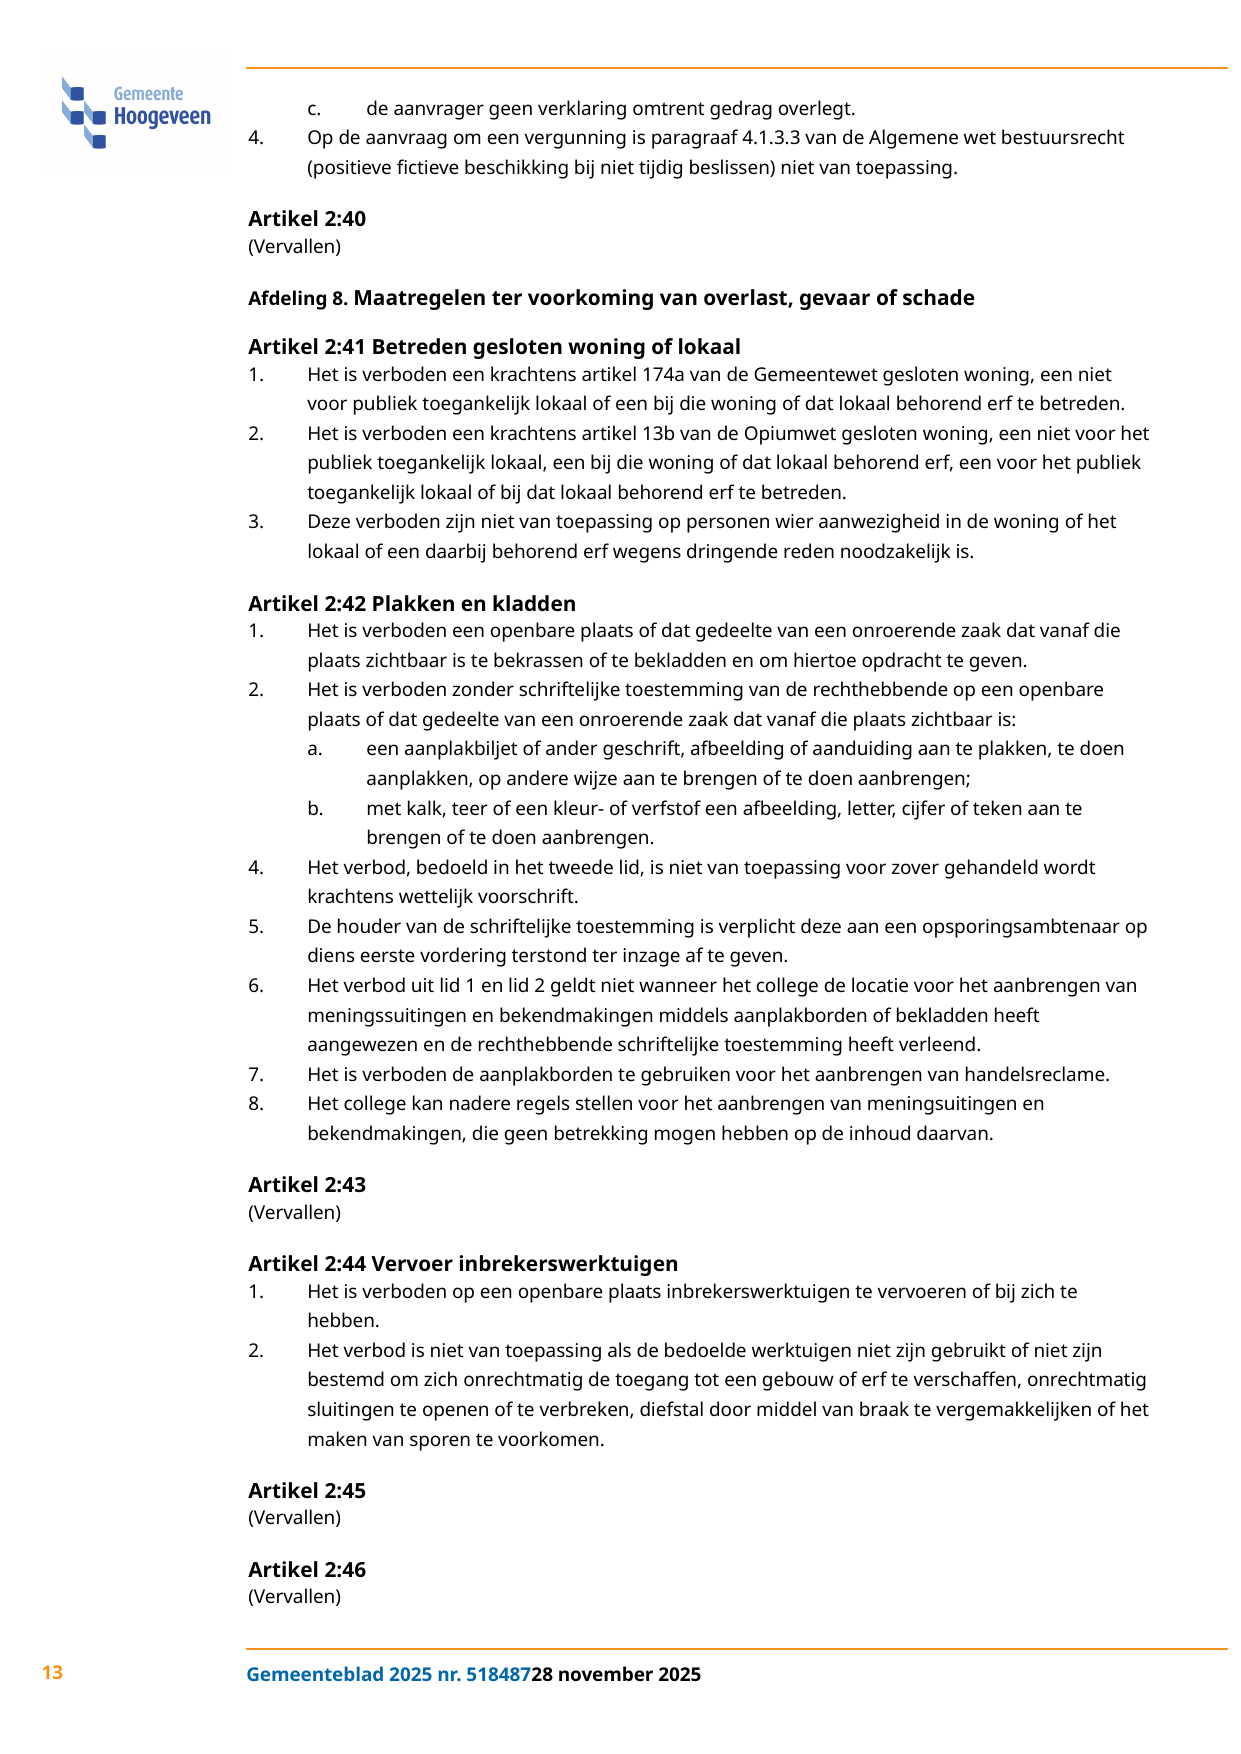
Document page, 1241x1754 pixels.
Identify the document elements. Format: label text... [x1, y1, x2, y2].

list Het is verboden op een openbare plaats inbrekerswerktuigen te vervoeren of bij zich te hebben. [248, 1278, 1152, 1333]
list Het verbod is niet van toepassing als de bedoelde werktuigen niet zijn gebruikt of niet zijn bestemd om zich onrechtmatig de toegang tot een gebouw of erf te verschaffen, onrechtmatig sluitingen te openen of te verbreken, diefstal door middel van braak te vergemakkelijken of het maken van sporen te voorkomen. [248, 1337, 1152, 1451]
text Artikel 2:43 [248, 1171, 1152, 1199]
text Artikel 2:40 [248, 204, 1152, 233]
text (Vervallen) [248, 1199, 1152, 1225]
text Artikel 2:46 [248, 1555, 1152, 1583]
text Artikel 2:42 Plakken en kladden [248, 589, 1152, 617]
list Het is verboden een openbare plaats of dat gedeelte van een onroerende zaak dat vanaf die plaats zichtbaar is te bekrassen of te bekladden en om hiertoe opdracht te geven. [248, 617, 1152, 672]
list Het college kan nadere regels stellen voor het aanbrengen van meningsuitingen en bekendmakingen, die geen betrekking mogen hebben op de inhoud daarvan. [248, 1091, 1152, 1146]
text (Vervallen) [248, 1504, 1152, 1530]
list een aanplakbiljet of ander geschrift, afbeelding of aanduiding aan te plakken, te doen aanplakken, op andere wijze aan te brengen of te doen aanbrengen; [307, 736, 1152, 791]
list Het is verboden een krachtens artikel 174a van de Gemeentewet gesloten woning, een niet voor publiek toegankelijk lokaal of een bij die woning of dat lokaal behorend erf te betreden. [248, 361, 1152, 416]
text Artikel 2:44 Vervoer inbrekerswerktuigen [248, 1249, 1152, 1278]
list met kalk, teer of een kleur- of verfstof een afbeelding, letter, cijfer of teken aan te brengen of te doen aanbrengen. [307, 795, 1152, 850]
list Het is verboden zonder schriftelijke toestemming van de rechthebbende op een openbare plaats of dat gedeelte van een onroerende zaak dat vanaf die plaats zichtbaar is: [248, 676, 1152, 732]
text Artikel 2:41 Betreden gesloten woning of lokaal [248, 332, 1152, 361]
picture [41, 47, 231, 172]
list Op de aanvraag om een vergunning is paragraaf 4.1.3.3 van de Algemene wet bestuursrecht (positieve fictieve beschikking bij niet tijdig beslissen) niet van toepassing. [248, 124, 1152, 180]
text (Vervallen) [248, 233, 1152, 258]
list Het verbod uit lid 1 en lid 2 geldt niet wanneer het college de locatie voor het aanbrengen van meningssuitingen en bekendmakingen middels aanplakborden of bekladden heeft aangewezen en de rechthebbende schriftelijke toestemming heeft verleend. [248, 972, 1152, 1057]
list Het is verboden de aanplakborden te gebruiken voor het aanbrengen van handelsreclame. [248, 1061, 1152, 1087]
list Deze verboden zijn niet van toepassing op personen wier aanwezigheid in de woning of het lokaal of een daarbij behorend erf wegens dringende reden noodzakelijk is. [248, 509, 1152, 564]
text Afdeling 8. Maatregelen ter voorkoming van overlast, gevaar of schade [248, 283, 1152, 312]
text (Vervallen) [248, 1583, 1152, 1609]
list Het verbod, bedoeld in het tweede lid, is niet van toepassing voor zover gehandeld wordt krachtens wettelijk voorschrift. [248, 854, 1152, 909]
list Het is verboden een krachtens artikel 13b van de Opiumwet gesloten woning, een niet voor het publiek toegankelijk lokaal, een bij die woning of dat lokaal behorend erf, een voor het publiek toegankelijk lokaal of bij dat lokaal behorend erf te betreden. [248, 420, 1152, 505]
list de aanvrager geen verklaring omtrent gedrag overlegt. [307, 95, 1152, 121]
text Artikel 2:45 [248, 1476, 1152, 1504]
list De houder van de schriftelijke toestemming is verplicht deze aan een opsporingsambtenaar op diens eerste vordering terstond ter inzage af te geven. [248, 913, 1152, 968]
